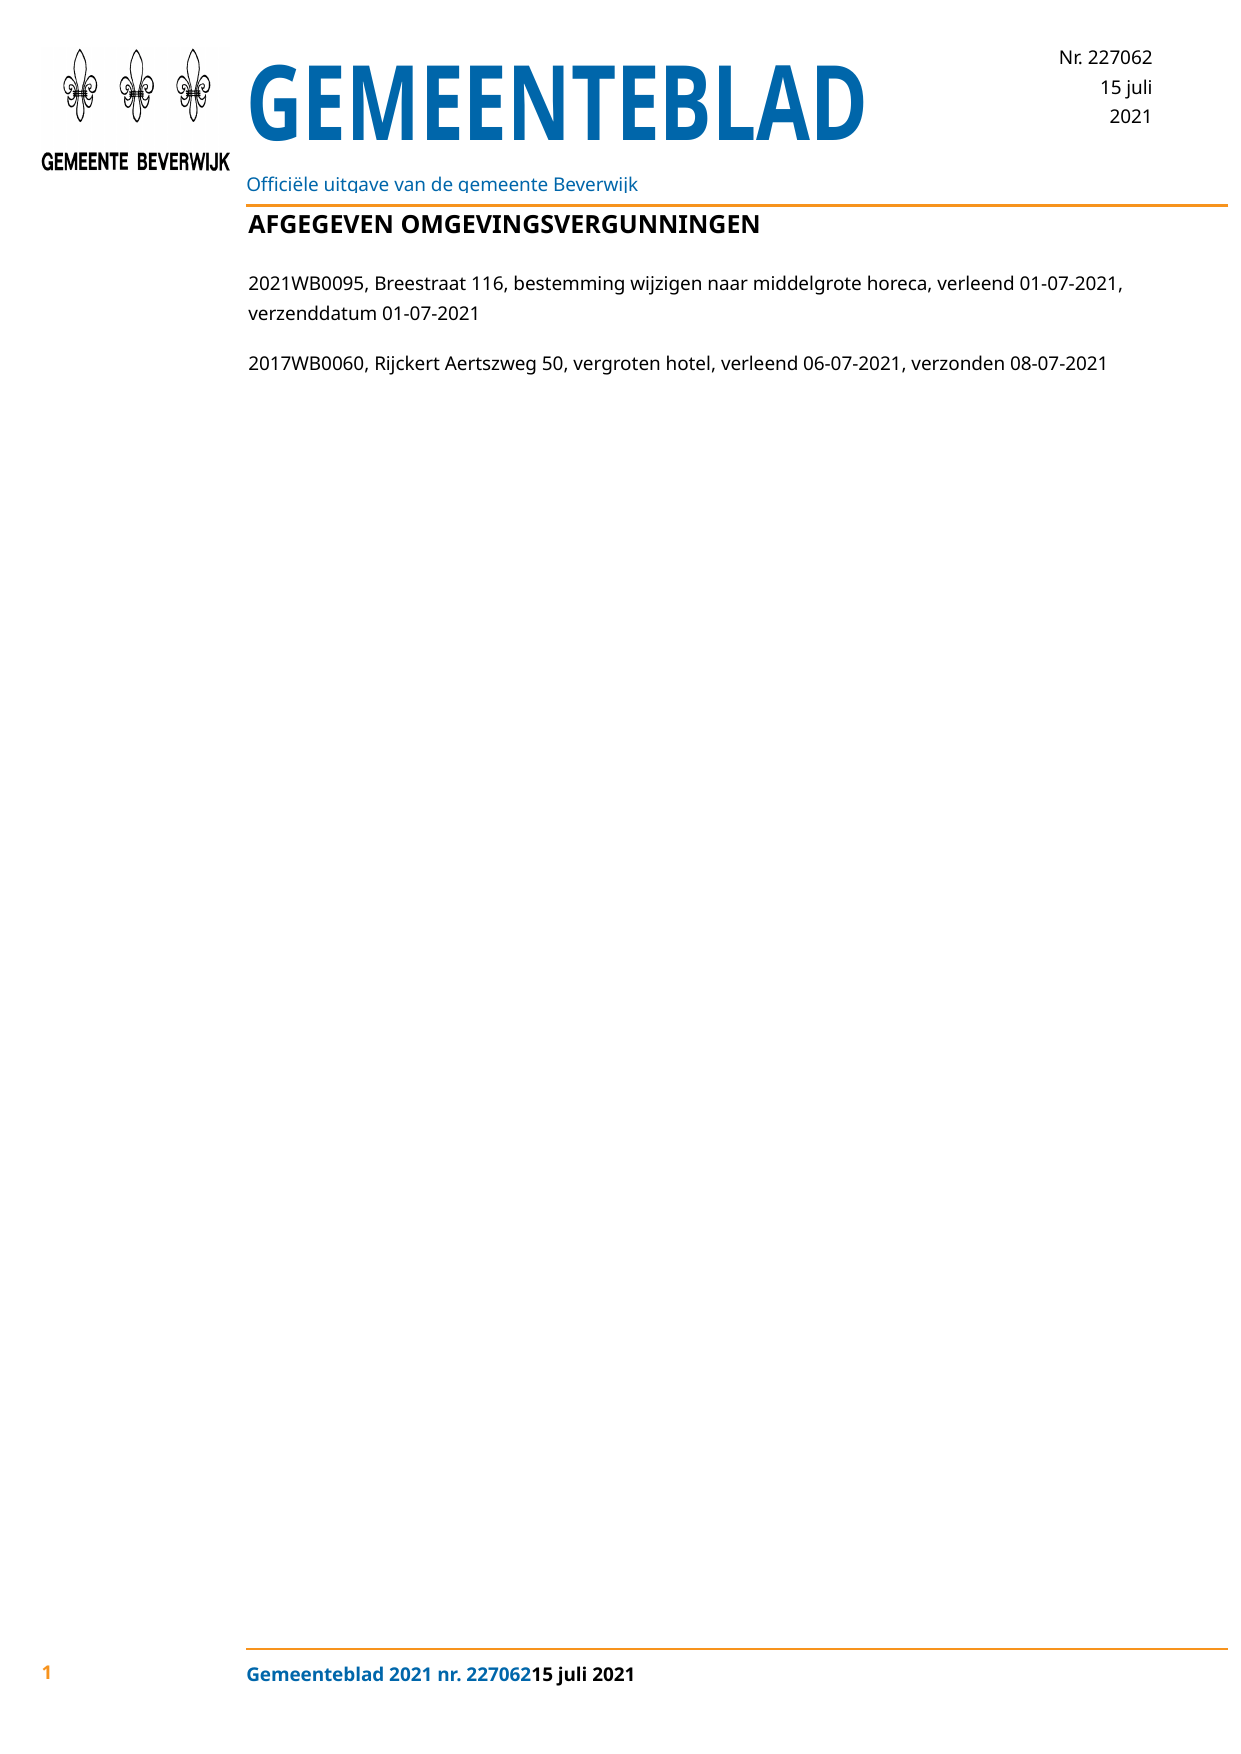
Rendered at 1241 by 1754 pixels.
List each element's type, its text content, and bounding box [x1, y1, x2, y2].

text AFGEGEVEN OMGEVINGSVERGUNNINGEN [248, 207, 1152, 241]
text 2017WB0060, Rijckert Aertszweg 50, vergroten hotel, verleend 06-07-2021, verzonden 08-07-2021 [248, 350, 1152, 376]
text 2021WB0095, Breestraat 116, bestemming wijzigen naar middelgrote horeca, verleend 01-07-2021, verzenddatum 01-07-2021 [248, 270, 1152, 326]
picture [41, 47, 231, 172]
